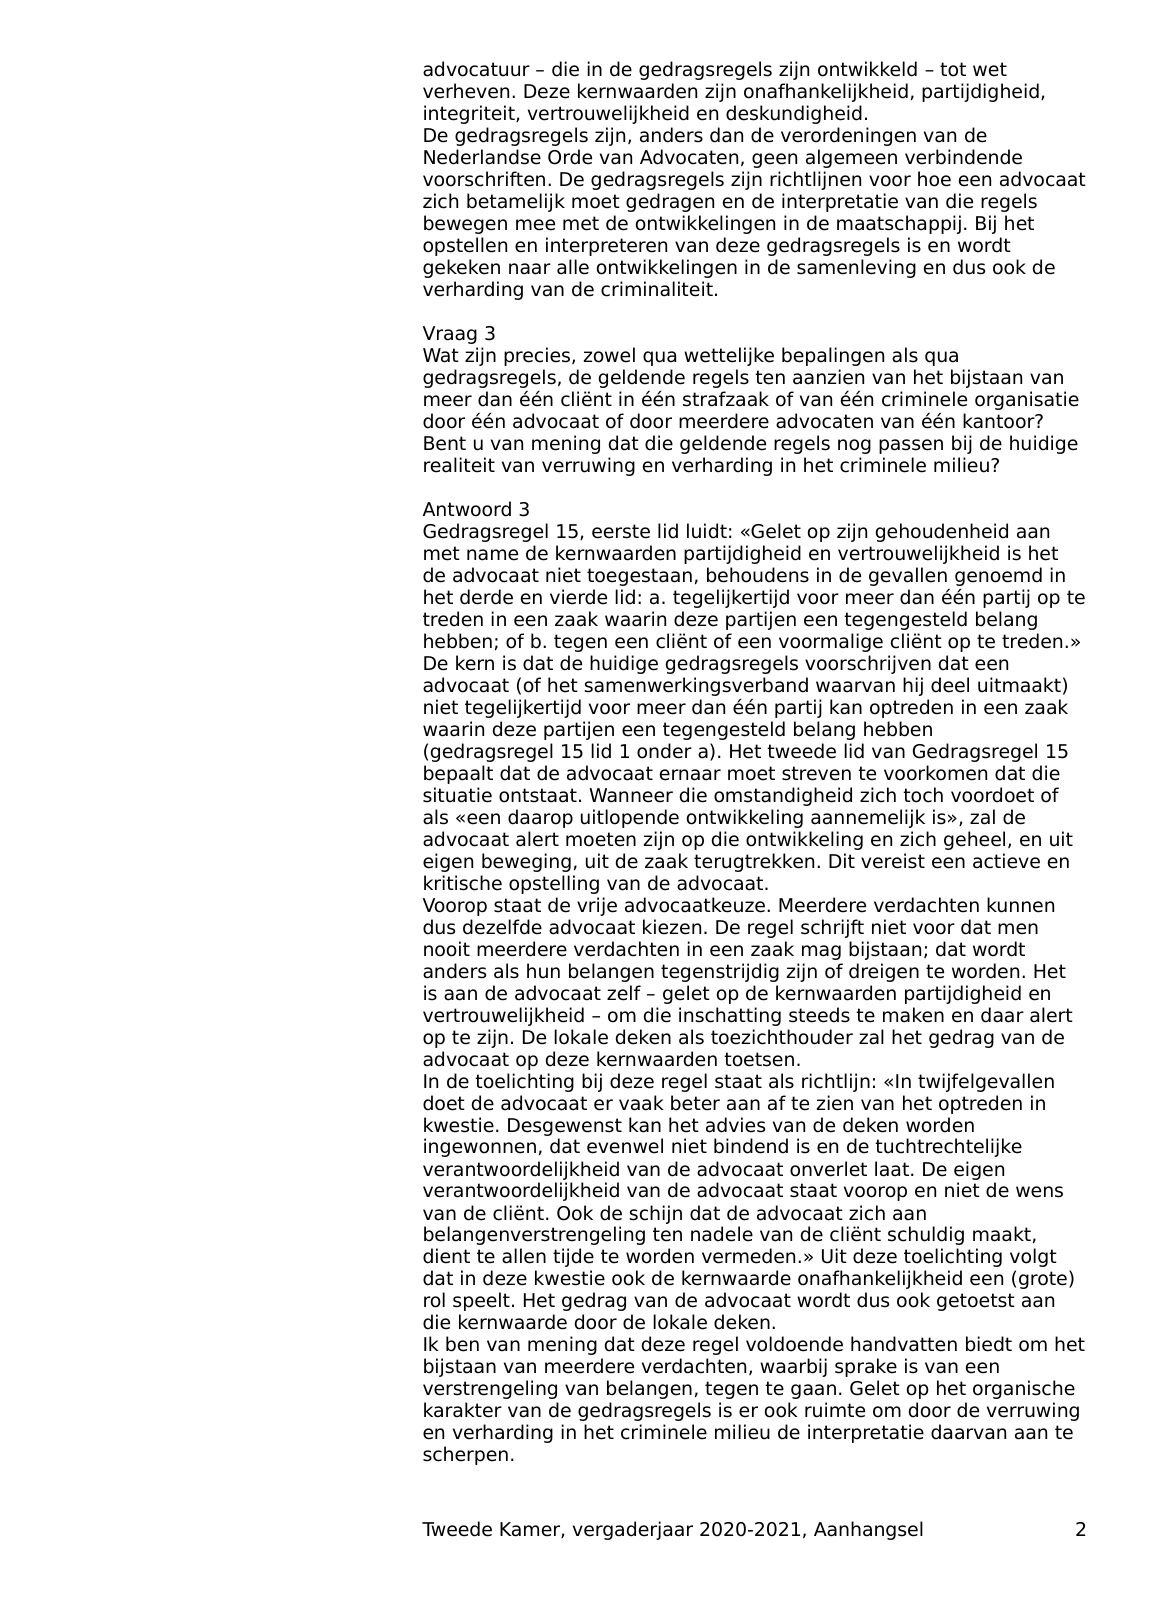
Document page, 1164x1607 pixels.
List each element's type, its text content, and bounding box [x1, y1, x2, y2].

text De gedragsregels zijn, anders dan de verordeningen van de Nederlandse Orde van Advocaten, geen algemeen verbindende voorschriften. De gedragsregels zijn richtlijnen voor hoe een advocaat zich betamelijk moet gedragen en de interpretatie van die regels bewegen mee met de ontwikkelingen in de maatschappij. Bij het opstellen en interpreteren van deze gedragsregels is en wordt gekeken naar alle ontwikkelingen in de samenleving en dus ook de verharding van de criminaliteit. [422, 125, 1087, 301]
text Gedragsregel 15, eerste lid luidt: «Gelet op zijn gehoudenheid aan met name de kernwaarden partijdigheid en vertrouwelijkheid is het de advocaat niet toegestaan, behoudens in de gevallen genoemd in het derde en vierde lid: a. tegelijkertijd voor meer dan één partij op te treden in een zaak waarin deze partijen een tegengesteld belang hebben; of b. tegen een cliënt of een voormalige cliënt op te treden.» [422, 521, 1087, 653]
text Ik ben van mening dat deze regel voldoende handvatten biedt om het bijstaan van meerdere verdachten, waarbij sprake is van een verstrengeling van belangen, tegen te gaan. Gelet op het organische karakter van de gedragsregels is er ook ruimte om door de verruwing en verharding in het criminele milieu de interpretatie daarvan aan te scherpen. [422, 1334, 1087, 1466]
text In de toelichting bij deze regel staat als richtlijn: «In twijfelgevallen doet de advocaat er vaak beter aan af te zien van het optreden in kwestie. Desgewenst kan het advies van de deken worden ingewonnen, dat evenwel niet bindend is en de tuchtrechtelijke verantwoordelijkheid van de advocaat onverlet laat. De eigen verantwoordelijkheid van de advocaat staat voorop en niet de wens van de cliënt. Ook de schijn dat de advocaat zich aan belangenverstrengeling ten nadele van de cliënt schuldig maakt, dient te allen tijde te worden vermeden.» Uit deze toelichting volgt dat in deze kwestie ook de kernwaarde onafhankelijkheid een (grote) rol speelt. Het gedrag van de advocaat wordt dus ook getoetst aan die kernwaarde door de lokale deken. [422, 1071, 1087, 1334]
text Wat zijn precies, zowel qua wettelijke bepalingen als qua gedragsregels, de geldende regels ten aanzien van het bijstaan van meer dan één cliënt in één strafzaak of van één criminele organisatie door één advocaat of door meerdere advocaten van één kantoor? Bent u van mening dat die geldende regels nog passen bij de huidige realiteit van verruwing en verharding in het criminele milieu? [422, 345, 1087, 477]
text Antwoord 3 [422, 499, 1087, 521]
text Voorop staat de vrije advocaatkeuze. Meerdere verdachten kunnen dus dezelfde advocaat kiezen. De regel schrijft niet voor dat men nooit meerdere verdachten in een zaak mag bijstaan; dat wordt anders als hun belangen tegenstrijdig zijn of dreigen te worden. Het is aan de advocaat zelf – gelet op de kernwaarden partijdigheid en vertrouwelijkheid – om die inschatting steeds te maken en daar alert op te zijn. De lokale deken als toezichthouder zal het gedrag van de advocaat op deze kernwaarden toetsen. [422, 895, 1087, 1071]
text advocatuur – die in de gedragsregels zijn ontwikkeld – tot wet verheven. Deze kernwaarden zijn onafhankelijkheid, partijdigheid, integriteit, vertrouwelijkheid en deskundigheid. [422, 59, 1087, 125]
text De kern is dat de huidige gedragsregels voorschrijven dat een advocaat (of het samenwerkingsverband waarvan hij deel uitmaakt) niet tegelijkertijd voor meer dan één partij kan optreden in een zaak waarin deze partijen een tegengesteld belang hebben (gedragsregel 15 lid 1 onder a). Het tweede lid van Gedragsregel 15 bepaalt dat de advocaat ernaar moet streven te voorkomen dat die situatie ontstaat. Wanneer die omstandigheid zich toch voordoet of als «een daarop uitlopende ontwikkeling aannemelijk is», zal de advocaat alert moeten zijn op die ontwikkeling en zich geheel, en uit eigen beweging, uit de zaak terugtrekken. Dit vereist een actieve en kritische opstelling van de advocaat. [422, 653, 1087, 895]
text Vraag 3 [422, 323, 1087, 345]
